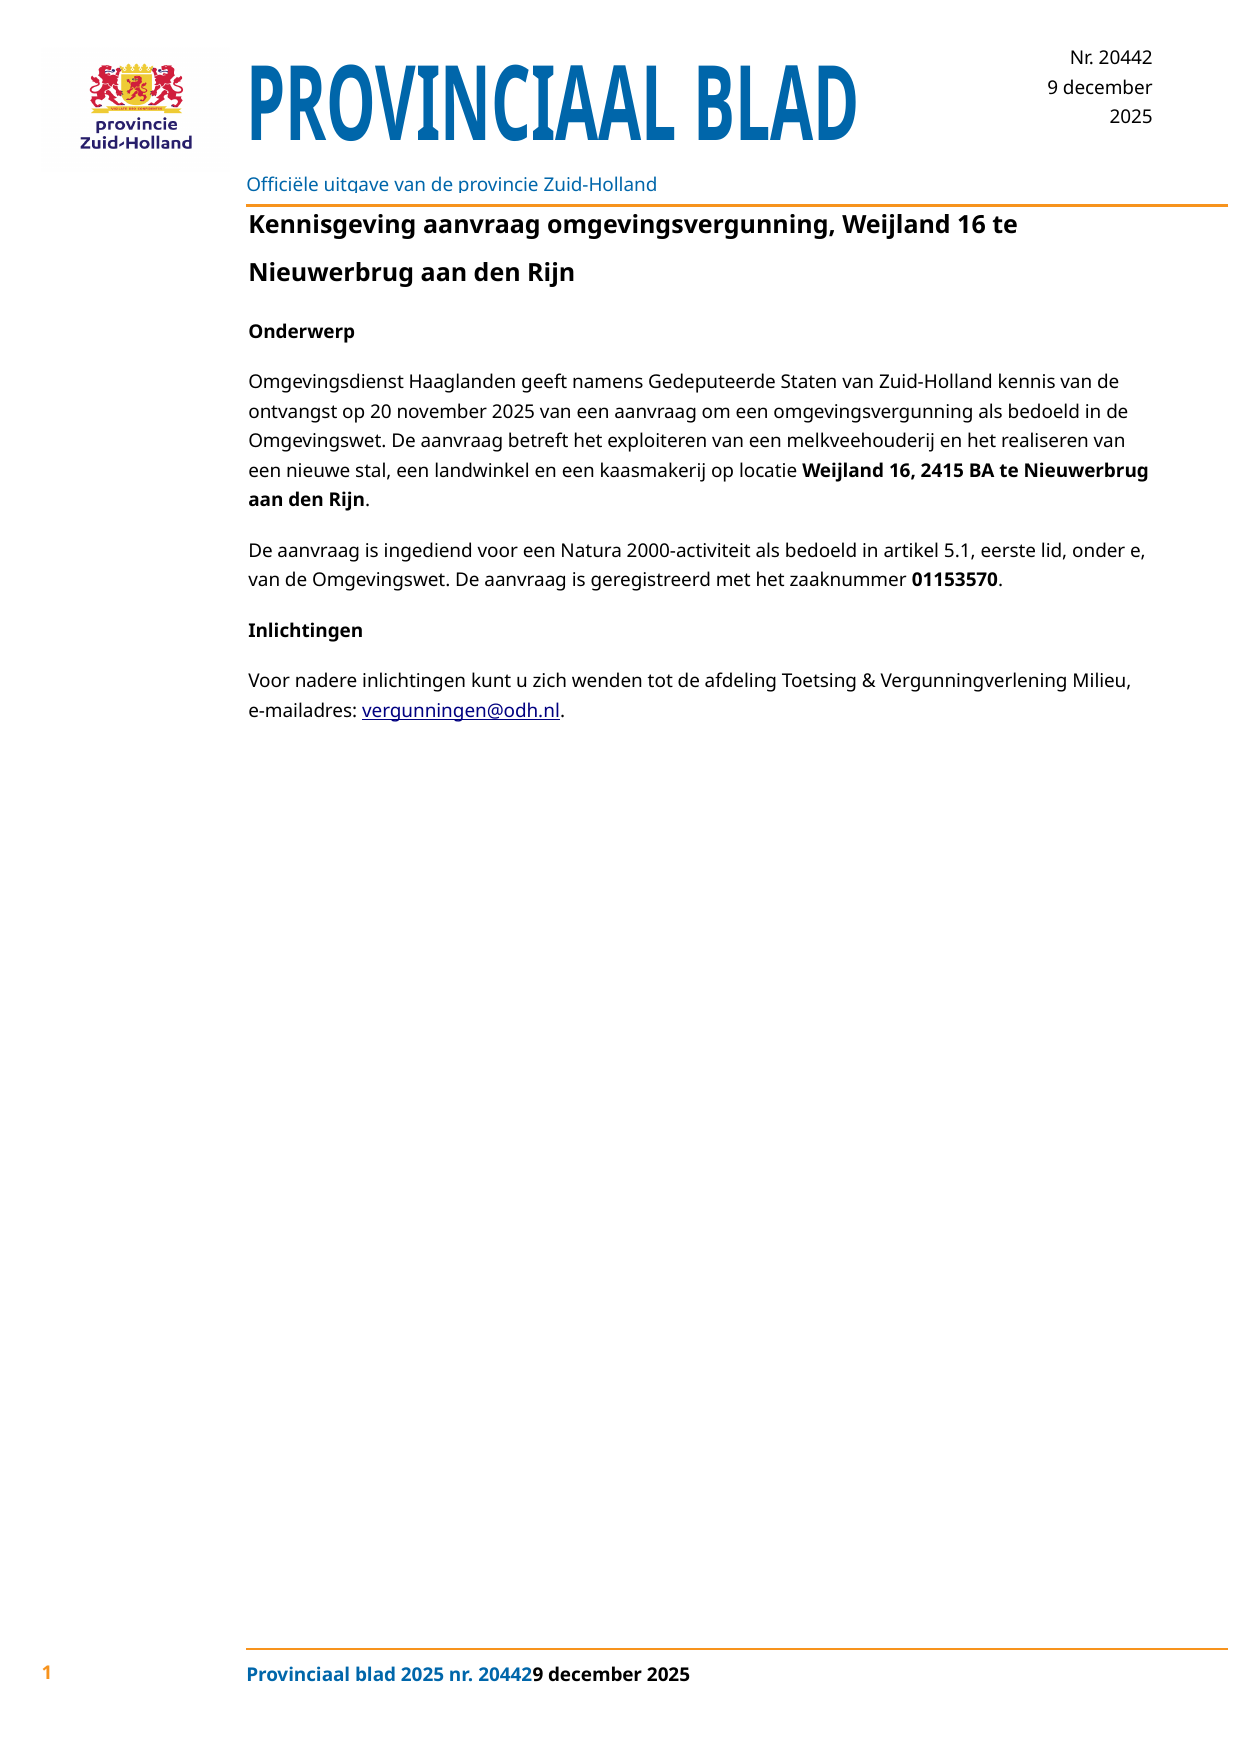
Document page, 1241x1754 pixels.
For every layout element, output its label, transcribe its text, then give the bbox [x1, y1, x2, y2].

text Kennisgeving aanvraag omgevingsvergunning, Weijland 16 te Nieuwerbrug aan den Rijn [248, 207, 1152, 288]
text Onderwerp [248, 318, 1152, 344]
text Omgevingsdienst Haaglanden geeft namens Gedeputeerde Staten van Zuid-Holland kennis van de ontvangst op 20 november 2025 van een aanvraag om een omgevingsvergunning als bedoeld in de Omgevingswet. De aanvraag betreft het exploiteren van een melkveehouderij en het realiseren van een nieuwe stal, een landwinkel en een kaasmakerij op locatie Weijland 16, 2415 BA te Nieuwerbrug aan den Rijn. [248, 368, 1152, 512]
picture [41, 47, 231, 172]
text Inlichtingen [248, 617, 1152, 643]
text De aanvraag is ingediend voor een Natura 2000-activiteit als bedoeld in artikel 5.1, eerste lid, onder e, van de Omgevingswet. De aanvraag is geregistreerd met het zaaknummer 01153570. [248, 537, 1152, 592]
text Voor nadere inlichtingen kunt u zich wenden tot de afdeling Toetsing & Vergunningverlening Milieu, e-mailadres: vergunningen@odh.nl. [248, 667, 1152, 723]
